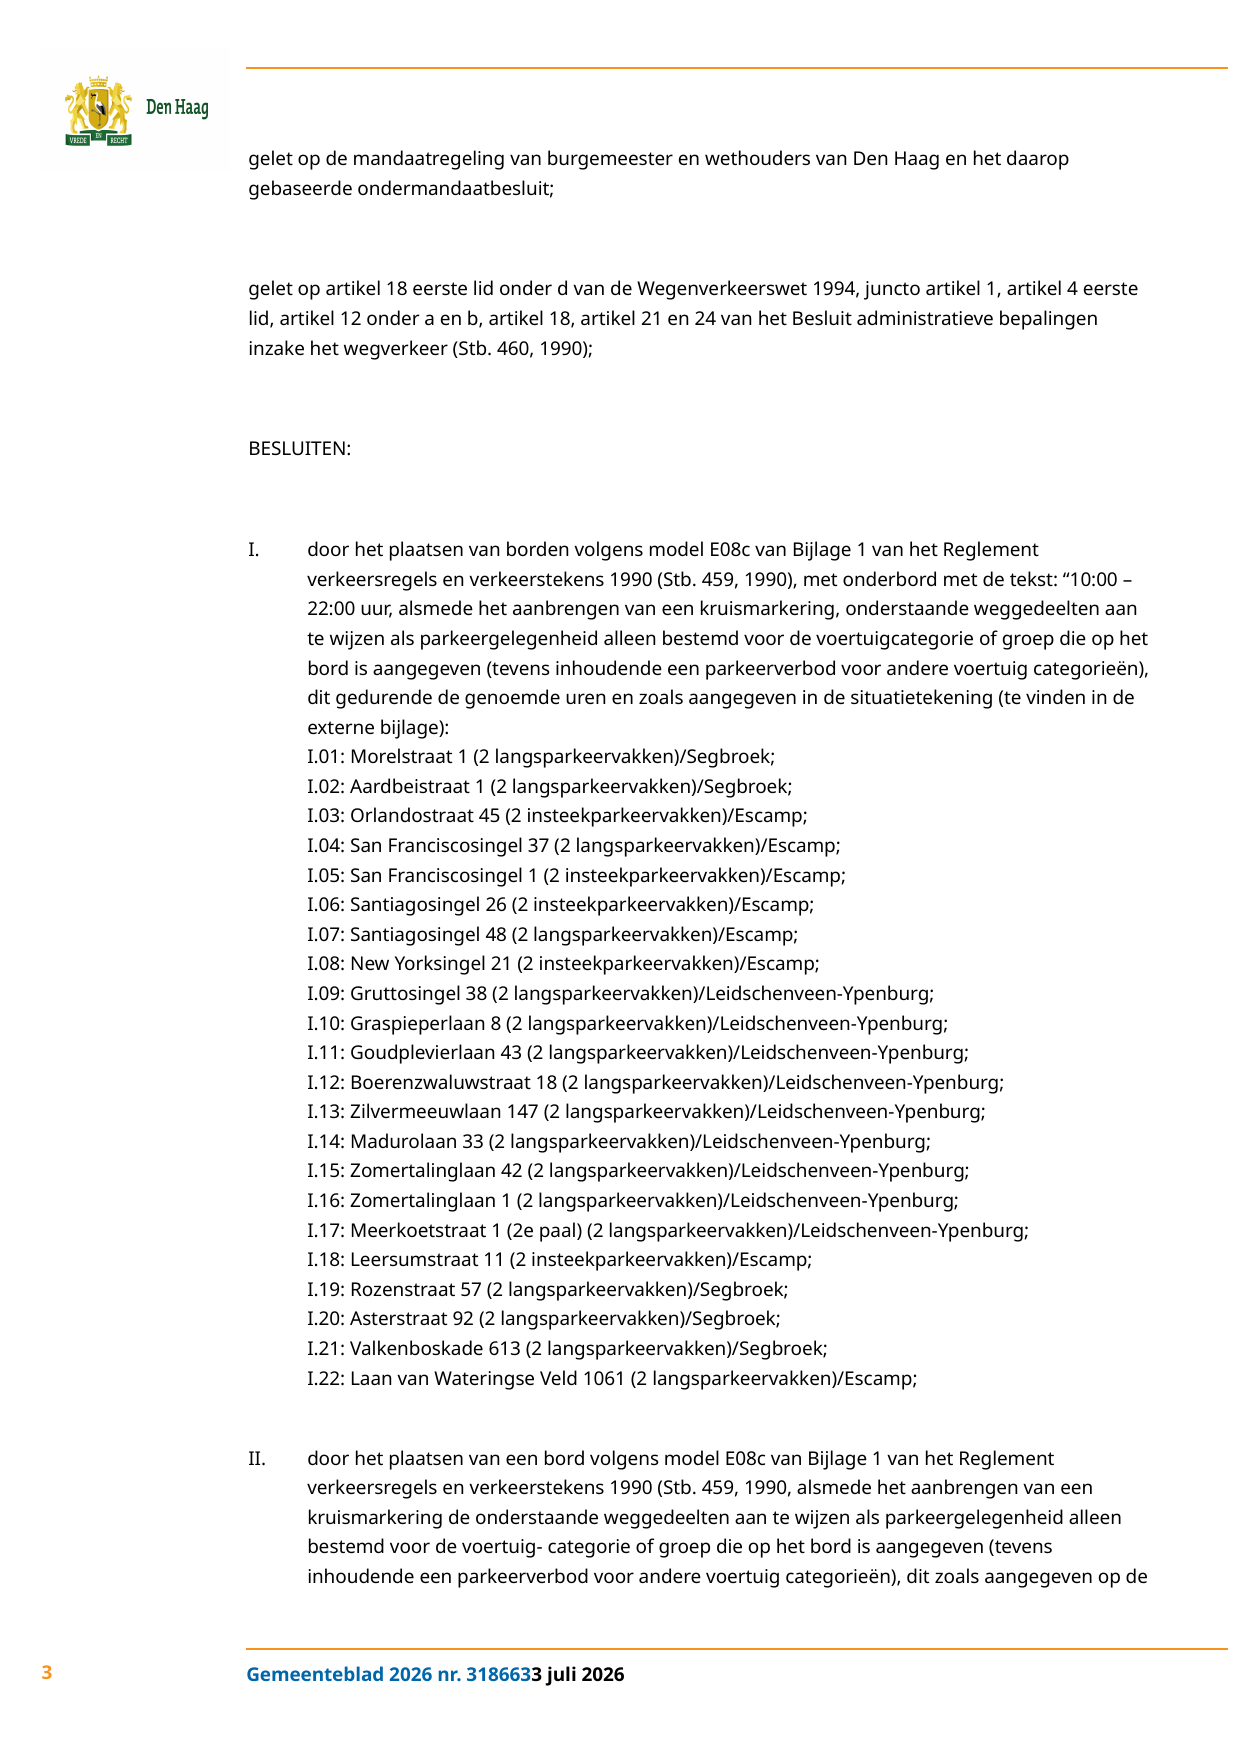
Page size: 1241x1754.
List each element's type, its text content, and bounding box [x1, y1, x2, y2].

list I.22: Laan van Wateringse Veld 1061 (2 langsparkeervakken)/Escamp; [248, 1365, 1152, 1391]
picture [41, 47, 231, 172]
text gelet op artikel 18 eerste lid onder d van de Wegenverkeerswet 1994, juncto artikel 1, artikel 4 eerste lid, artikel 12 onder a en b, artikel 18, artikel 21 en 24 van het Besluit administratieve bepalingen inzake het wegverkeer (Stb. 460, 1990); [248, 276, 1152, 361]
list I.03: Orlandostraat 45 (2 insteekparkeervakken)/Escamp; [248, 803, 1152, 828]
list I.07: Santiagosingel 48 (2 langsparkeervakken)/Escamp; [248, 921, 1152, 947]
list I.13: Zilvermeeuwlaan 147 (2 langsparkeervakken)/Leidschenveen-Ypenburg; [248, 1098, 1152, 1124]
list I.12: Boerenzwaluwstraat 18 (2 langsparkeervakken)/Leidschenveen-Ypenburg; [248, 1069, 1152, 1095]
text BESLUITEN: [248, 436, 1152, 461]
list I.19: Rozenstraat 57 (2 langsparkeervakken)/Segbroek; [248, 1276, 1152, 1302]
list I.21: Valkenboskade 613 (2 langsparkeervakken)/Segbroek; [248, 1335, 1152, 1361]
list I.15: Zomertalinglaan 42 (2 langsparkeervakken)/Leidschenveen-Ypenburg; [248, 1158, 1152, 1183]
list I.18: Leersumstraat 11 (2 insteekparkeervakken)/Escamp; [248, 1246, 1152, 1272]
list I.01: Morelstraat 1 (2 langsparkeervakken)/Segbroek; [248, 743, 1152, 769]
list I.02: Aardbeistraat 1 (2 langsparkeervakken)/Segbroek; [248, 773, 1152, 799]
text gelet op de mandaatregeling van burgemeester en wethouders van Den Haag en het daarop gebaseerde ondermandaatbesluit; [248, 145, 1152, 201]
list I.06: Santiagosingel 26 (2 insteekparkeervakken)/Escamp; [248, 891, 1152, 917]
list I.08: New Yorksingel 21 (2 insteekparkeervakken)/Escamp; [248, 951, 1152, 976]
list I.16: Zomertalinglaan 1 (2 langsparkeervakken)/Leidschenveen-Ypenburg; [248, 1187, 1152, 1213]
list door het plaatsen van borden volgens model E08c van Bijlage 1 van het Reglement verkeersregels en verkeerstekens 1990 (Stb. 459, 1990), met onderbord met de tekst: “10:00 – 22:00 uur, alsmede het aanbrengen van een kruismarkering, onderstaande weggedeelten aan te wijzen als parkeergelegenheid alleen bestemd voor de voertuigcategorie of groep die op het bord is aangegeven (tevens inhoudende een parkeerverbod voor andere voertuig categorieën), dit gedurende de genoemde uren en zoals aangegeven in de situatietekening (te vinden in de externe bijlage): [248, 536, 1152, 740]
list I.17: Meerkoetstraat 1 (2e paal) (2 langsparkeervakken)/Leidschenveen-Ypenburg; [248, 1217, 1152, 1243]
list I.04: San Franciscosingel 37 (2 langsparkeervakken)/Escamp; [248, 832, 1152, 858]
list I.09: Gruttosingel 38 (2 langsparkeervakken)/Leidschenveen-Ypenburg; [248, 980, 1152, 1006]
list I.10: Graspieperlaan 8 (2 langsparkeervakken)/Leidschenveen-Ypenburg; [248, 1010, 1152, 1036]
list I.20: Asterstraat 92 (2 langsparkeervakken)/Segbroek; [248, 1306, 1152, 1331]
list I.14: Madurolaan 33 (2 langsparkeervakken)/Leidschenveen-Ypenburg; [248, 1128, 1152, 1154]
list I.11: Goudplevierlaan 43 (2 langsparkeervakken)/Leidschenveen-Ypenburg; [248, 1039, 1152, 1065]
list door het plaatsen van een bord volgens model E08c van Bijlage 1 van het Reglement verkeersregels en verkeerstekens 1990 (Stb. 459, 1990, alsmede het aanbrengen van een kruismarkering de onderstaande weggedeelten aan te wijzen als parkeergelegenheid alleen bestemd voor de voertuig- categorie of groep die op het bord is aangegeven (tevens inhoudende een parkeerverbod voor andere voertuig categorieën), dit zoals aangegeven op de [248, 1445, 1152, 1589]
list I.05: San Franciscosingel 1 (2 insteekparkeervakken)/Escamp; [248, 862, 1152, 888]
